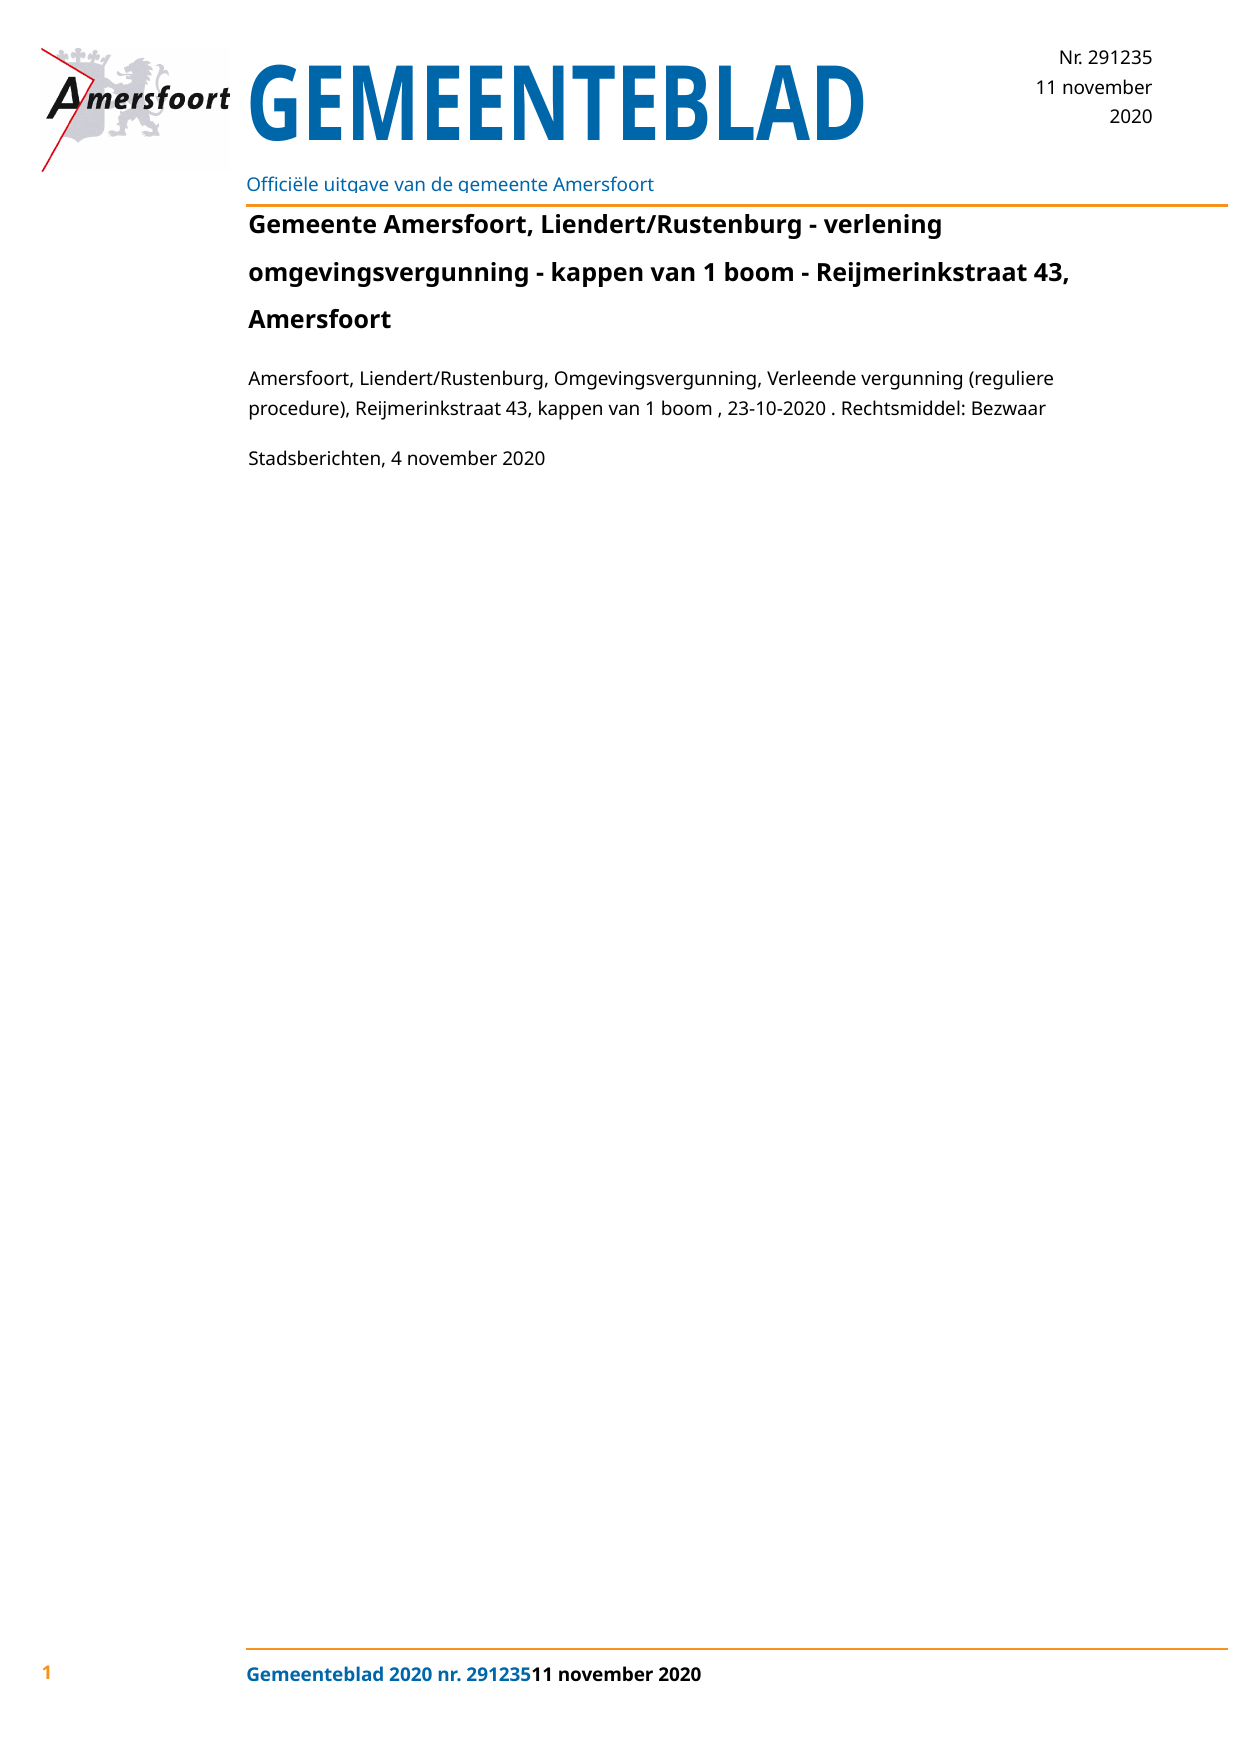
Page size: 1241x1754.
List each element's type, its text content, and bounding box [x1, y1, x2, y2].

text Gemeente Amersfoort, Liendert/Rustenburg - verlening omgevingsvergunning - kappen van 1 boom - Reijmerinkstraat 43, Amersfoort [248, 207, 1152, 336]
picture [41, 47, 231, 172]
text Stadsberichten, 4 november 2020 [248, 446, 1152, 471]
text Amersfoort, Liendert/Rustenburg, Omgevingsvergunning, Verleende vergunning (reguliere procedure), Reijmerinkstraat 43, kappen van 1 boom , 23-10-2020 . Rechtsmiddel: Bezwaar [248, 366, 1152, 421]
